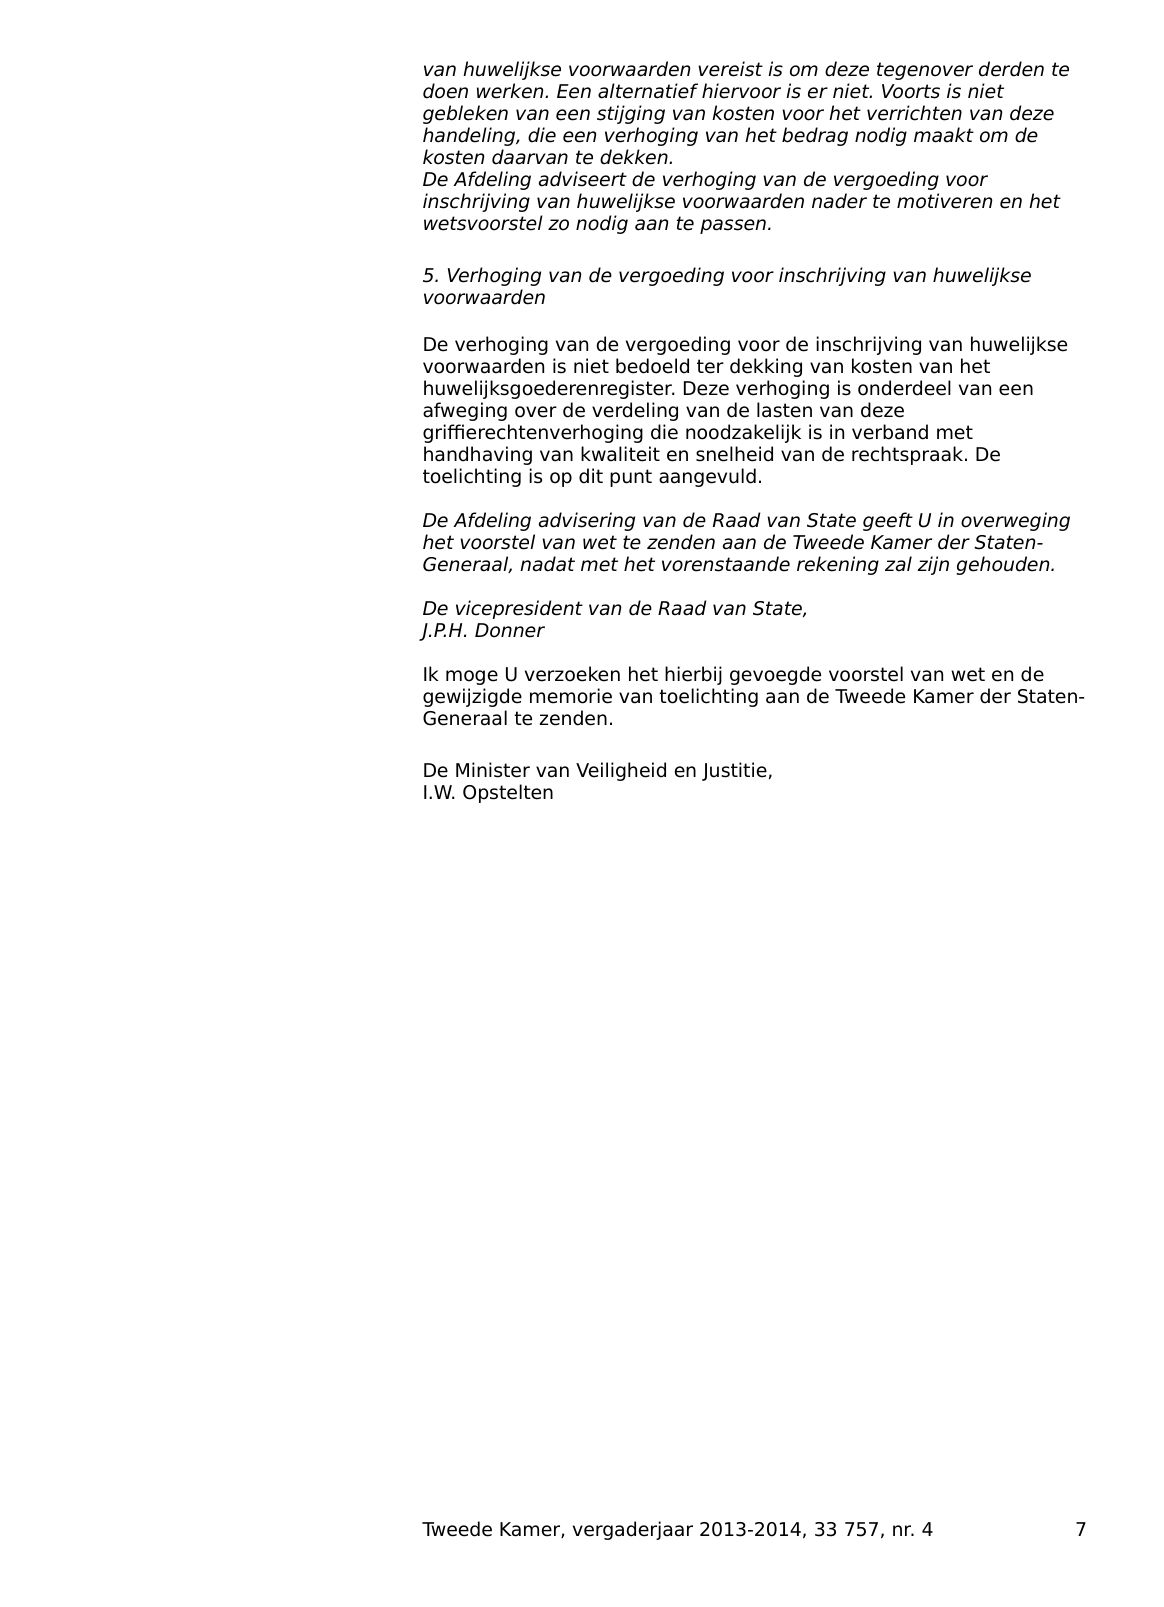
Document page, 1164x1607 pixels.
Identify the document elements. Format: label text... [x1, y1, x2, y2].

text De Afdeling adviseert de verhoging van de vergoeding voor inschrijving van huwelijkse voorwaarden nader te motiveren en het wetsvoorstel zo nodig aan te passen. [422, 169, 1087, 235]
text Ik moge U verzoeken het hierbij gevoegde voorstel van wet en de gewijzigde memorie van toelichting aan de Tweede Kamer der Staten-Generaal te zenden. [422, 664, 1087, 730]
text van huwelijkse voorwaarden vereist is om deze tegenover derden te doen werken. Een alternatief hiervoor is er niet. Voorts is niet gebleken van een stijging van kosten voor het verrichten van deze handeling, die een verhoging van het bedrag nodig maakt om de kosten daarvan te dekken. [422, 59, 1087, 169]
text De Minister van Veiligheid en Justitie, I.W. Opstelten [422, 760, 1087, 804]
text De vicepresident van de Raad van State, [422, 598, 1087, 620]
subtitle 5. Verhoging van de vergoeding voor inschrijving van huwelijkse voorwaarden [422, 265, 1087, 309]
text De Afdeling advisering van de Raad van State geeft U in overweging het voorstel van wet te zenden aan de Tweede Kamer der Staten-Generaal, nadat met het vorenstaande rekening zal zijn gehouden. [422, 510, 1087, 576]
text De verhoging van de vergoeding voor de inschrijving van huwelijkse voorwaarden is niet bedoeld ter dekking van kosten van het huwelijksgoederenregister. Deze verhoging is onderdeel van een afweging over de verdeling van de lasten van deze griffierechtenverhoging die noodzakelijk is in verband met handhaving van kwaliteit en snelheid van de rechtspraak. De toelichting is op dit punt aangevuld. [422, 334, 1087, 488]
text J.P.H. Donner [422, 620, 1087, 642]
